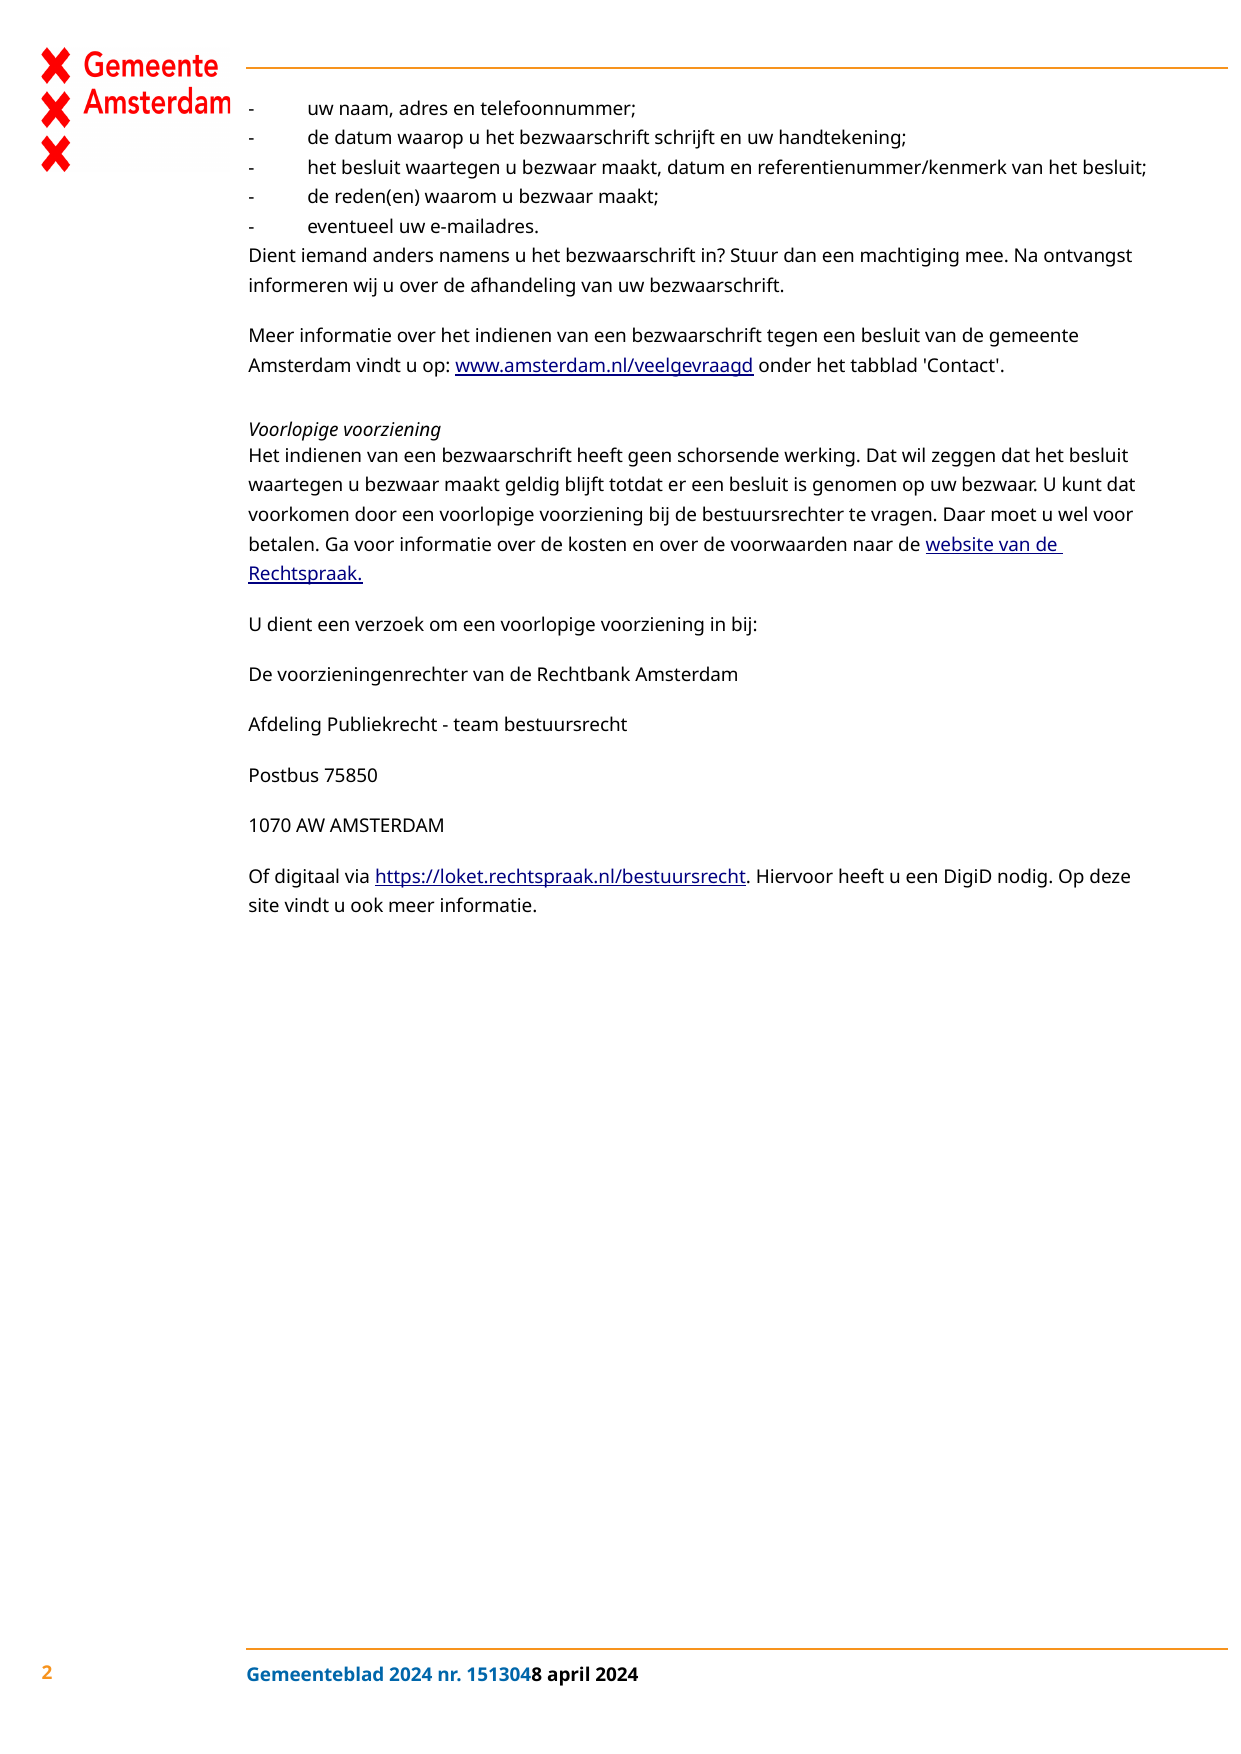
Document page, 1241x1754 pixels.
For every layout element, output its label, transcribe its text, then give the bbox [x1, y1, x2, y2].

text De voorzieningenrechter van de Rechtbank Amsterdam [248, 661, 1152, 687]
picture [41, 47, 231, 172]
text Afdeling Publiekrecht - team bestuursrecht [248, 712, 1152, 737]
text Dient iemand anders namens u het bezwaarschrift in? Stuur dan een machtiging mee. Na ontvangst informeren wij u over de afhandeling van uw bezwaarschrift. [248, 243, 1152, 298]
list uw naam, adres en telefoonnummer; [248, 95, 1152, 121]
text Meer informatie over het indienen van een bezwaarschrift tegen een besluit van de gemeente Amsterdam vindt u op: www.amsterdam.nl/veelgevraagd onder het tabblad 'Contact'. [248, 323, 1152, 378]
text Postbus 75850 [248, 762, 1152, 788]
text Het indienen van een bezwaarschrift heeft geen schorsende werking. Dat wil zeggen dat het besluit waartegen u bezwaar maakt geldig blijft totdat er een besluit is genomen op uw bezwaar. U kunt dat voorkomen door een voorlopige voorziening bij de bestuursrechter te vragen. Daar moet u wel voor betalen. Ga voor informatie over de kosten en over de voorwaarden naar de website van de Rechtspraak. [248, 442, 1152, 586]
list het besluit waartegen u bezwaar maakt, datum en referentienummer/kenmerk van het besluit; [248, 154, 1152, 180]
list eventueel uw e-mailadres. [248, 213, 1152, 239]
list de datum waarop u het bezwaarschrift schrijft en uw handtekening; [248, 124, 1152, 150]
text U dient een verzoek om een voorlopige voorziening in bij: [248, 611, 1152, 636]
text 1070 AW AMSTERDAM [248, 812, 1152, 838]
text Of digitaal via https://loket.rechtspraak.nl/bestuursrecht. Hiervoor heeft u een DigiD nodig. Op deze site vindt u ook meer informatie. [248, 863, 1152, 918]
text Voorlopige voorziening [248, 416, 1152, 442]
list de reden(en) waarom u bezwaar maakt; [248, 183, 1152, 209]
